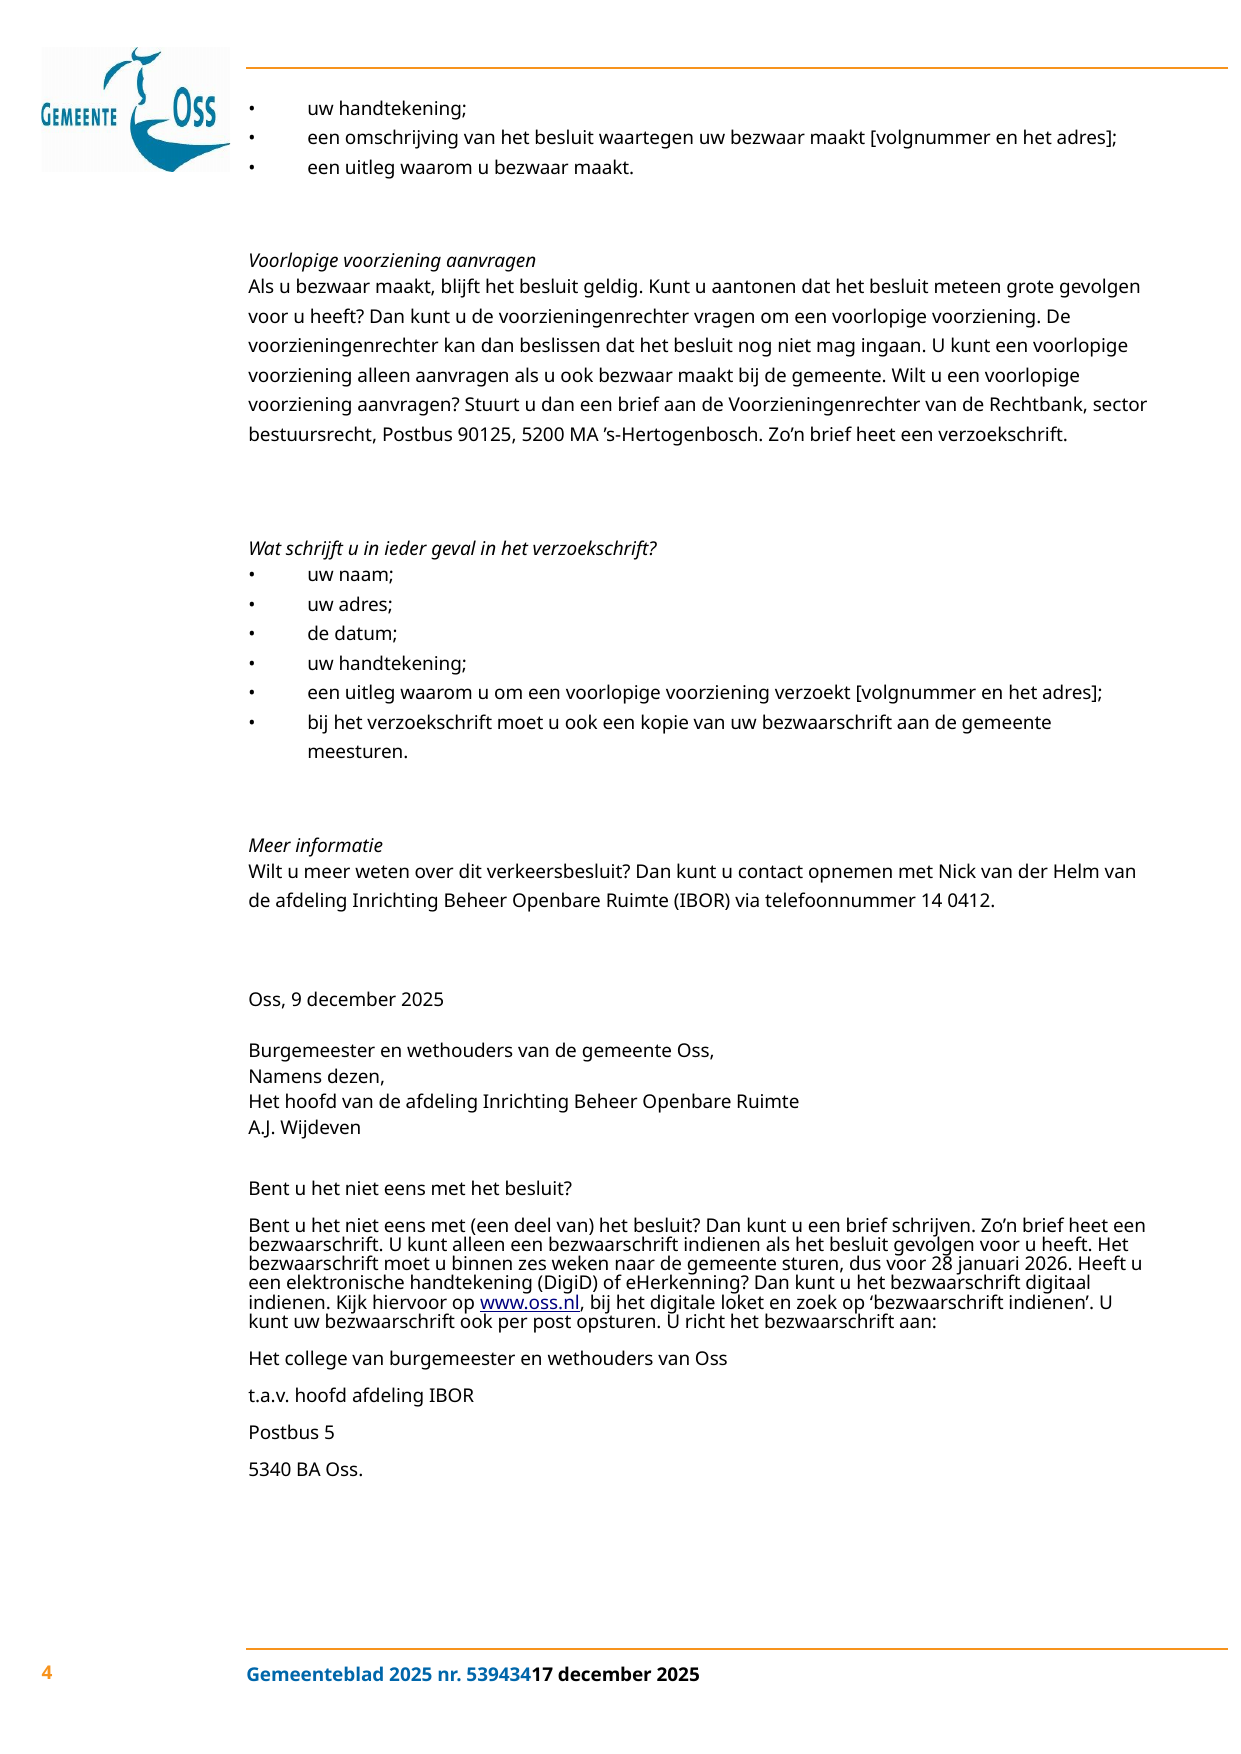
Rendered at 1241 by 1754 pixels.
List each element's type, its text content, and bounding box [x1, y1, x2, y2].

list uw handtekening; [248, 95, 1152, 121]
text Meer informatie [248, 832, 1152, 858]
list bij het verzoekschrift moet u ook een kopie van uw bezwaarschrift aan de gemeente meesturen. [248, 709, 1152, 764]
text Bent u het niet eens met (een deel van) het besluit? Dan kunt u een brief schrijven. Zo’n brief heet een bezwaarschrift. U kunt alleen een bezwaarschrift indienen als het besluit gevolgen voor u heeft. Het bezwaarschrift moet u binnen zes weken naar de gemeente sturen, dus voor 28 januari 2026. Heeft u een elektronische handtekening (DigiD) of eHerkenning? Dan kunt u het bezwaarschrift digitaal indienen. Kijk hiervoor op www.oss.nl, bij het digitale loket en zoek op ‘bezwaarschrift indienen’. U kunt uw bezwaarschrift ook per post opsturen. U richt het bezwaarschrift aan: [248, 1217, 1152, 1332]
text Oss, 9 december 2025 [248, 986, 1152, 1012]
list een uitleg waarom u om een voorlopige voorziening verzoekt [volgnummer en het adres]; [248, 679, 1152, 705]
list een uitleg waarom u bezwaar maakt. [248, 154, 1152, 180]
text Het college van burgemeester en wethouders van Oss [248, 1350, 1152, 1369]
list uw adres; [248, 591, 1152, 617]
text Het hoofd van de afdeling Inrichting Beheer Openbare Ruimte [248, 1089, 1152, 1114]
text 5340 BA Oss. [248, 1461, 1152, 1480]
text Bent u het niet eens met het besluit? [248, 1179, 1152, 1199]
text Als u bezwaar maakt, blijft het besluit geldig. Kunt u aantonen dat het besluit meteen grote gevolgen voor u heeft? Dan kunt u de voorzieningenrechter vragen om een voorlopige voorziening. De voorzieningenrechter kan dan beslissen dat het besluit nog niet mag ingaan. U kunt een voorlopige voorziening alleen aanvragen als u ook bezwaar maakt bij de gemeente. Wilt u een voorlopige voorziening aanvragen? Stuurt u dan een brief aan de Voorzieningenrechter van de Rechtbank, sector bestuursrecht, Postbus 90125, 5200 MA ’s-Hertogenbosch. Zo’n brief heet een verzoekschrift. [248, 273, 1152, 447]
text Voorlopige voorziening aanvragen [248, 247, 1152, 273]
text Namens dezen, [248, 1063, 1152, 1089]
list een omschrijving van het besluit waartegen uw bezwaar maakt [volgnummer en het adres]; [248, 124, 1152, 150]
list uw naam; [248, 561, 1152, 587]
list uw handtekening; [248, 650, 1152, 676]
list de datum; [248, 620, 1152, 646]
text Wilt u meer weten over dit verkeersbesluit? Dan kunt u contact opnemen met Nick van der Helm van de afdeling Inrichting Beheer Openbare Ruimte (IBOR) via telefoonnummer 14 0412. [248, 858, 1152, 913]
text t.a.v. hoofd afdeling IBOR [248, 1387, 1152, 1406]
text Postbus 5 [248, 1424, 1152, 1443]
picture [41, 47, 231, 172]
text Burgemeester en wethouders van de gemeente Oss, [248, 1037, 1152, 1063]
text A.J. Wijdeven [248, 1114, 1152, 1140]
text Wat schrijft u in ieder geval in het verzoekschrift? [248, 536, 1152, 561]
